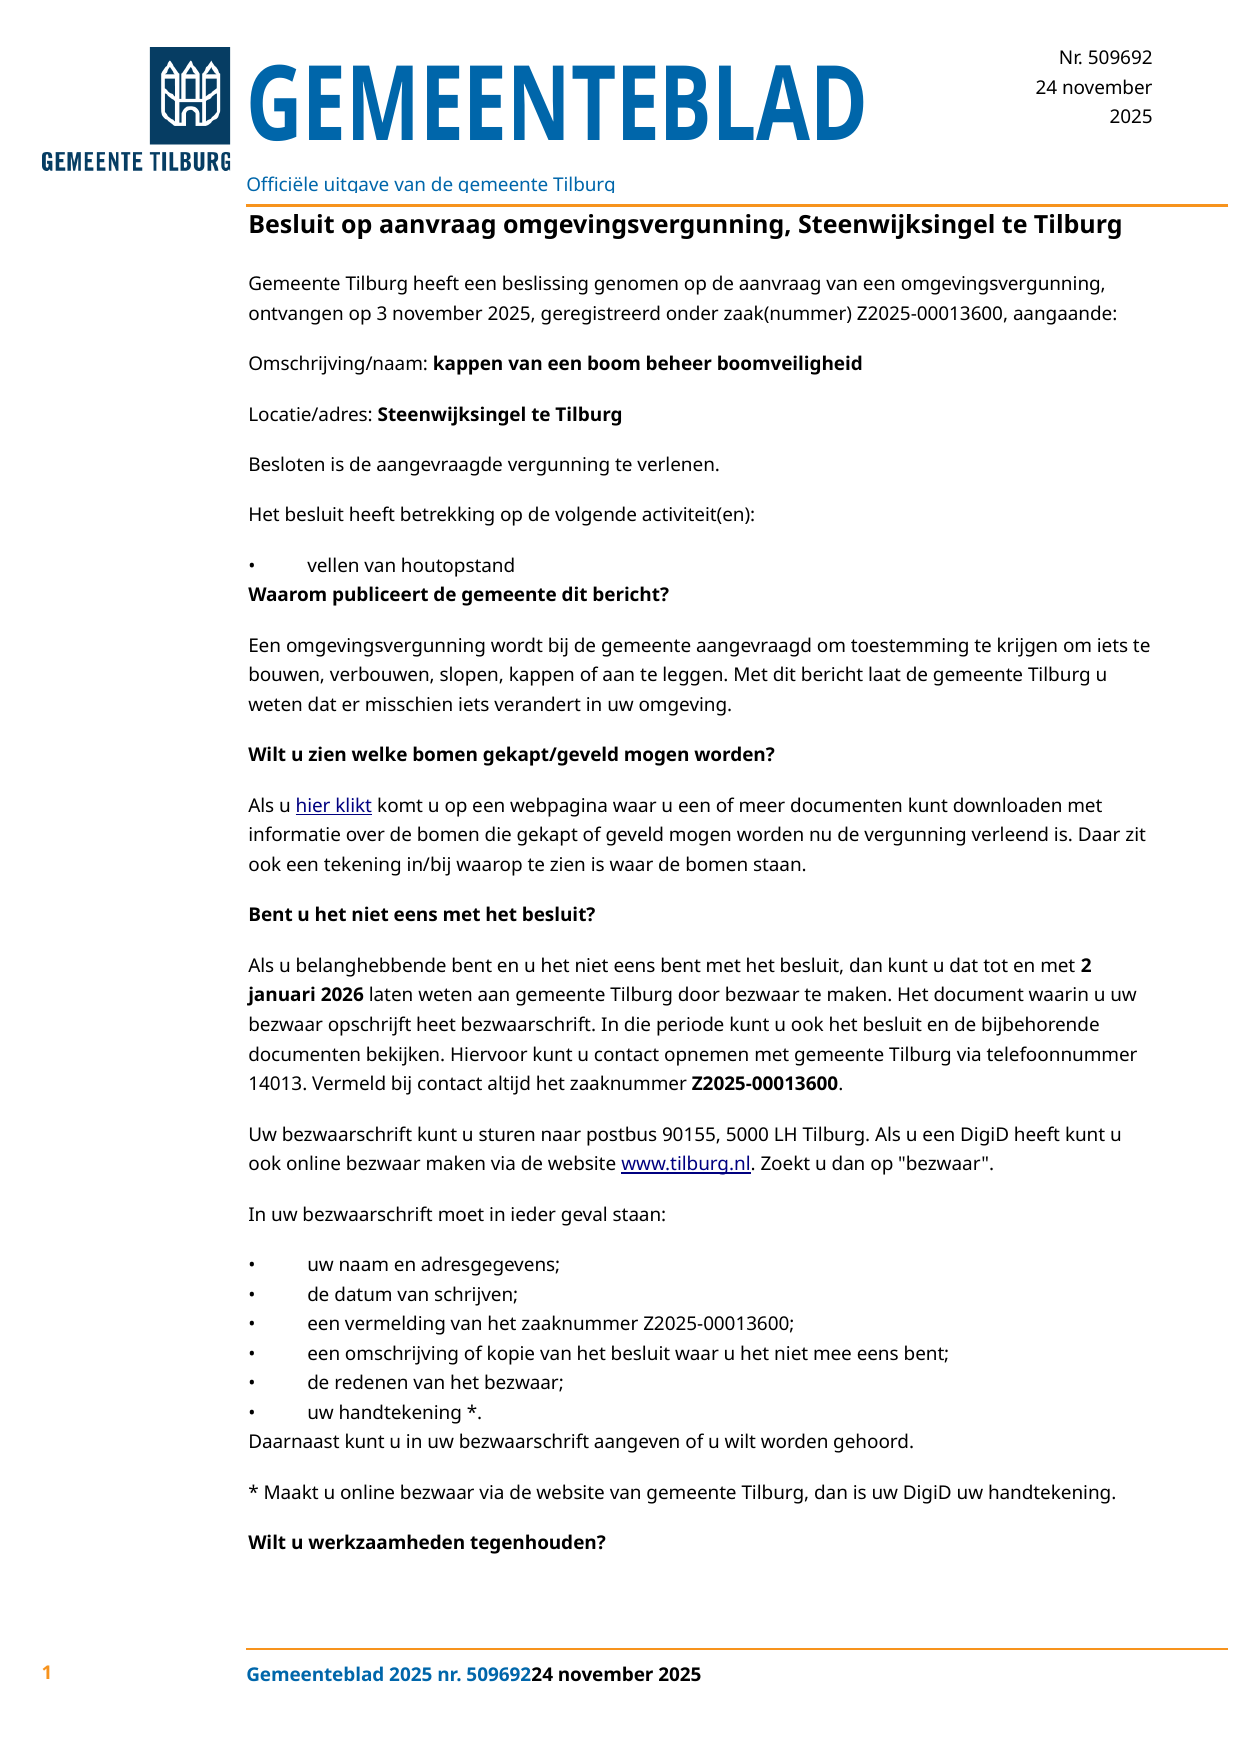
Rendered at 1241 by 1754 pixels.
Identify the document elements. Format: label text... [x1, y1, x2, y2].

list uw handtekening *. [248, 1399, 1152, 1425]
text Het besluit heeft betrekking op de volgende activiteit(en): [248, 502, 1152, 527]
list vellen van houtopstand [248, 552, 1152, 578]
text Een omgevingsvergunning wordt bij de gemeente aangevraagd om toestemming te krijgen om iets te bouwen, verbouwen, slopen, kappen of aan te leggen. Met dit bericht laat de gemeente Tilburg u weten dat er misschien iets verandert in uw omgeving. [248, 632, 1152, 717]
text Als u belanghebbende bent en u het niet eens bent met het besluit, dan kunt u dat tot en met 2 januari 2026 laten weten aan gemeente Tilburg door bezwaar te maken. Het document waarin u uw bezwaar opschrijft heet bezwaarschrift. In die periode kunt u ook het besluit en de bijbehorende documenten bekijken. Hiervoor kunt u contact opnemen met gemeente Tilburg via telefoonnummer 14013. Vermeld bij contact altijd het zaaknummer Z2025-00013600. [248, 952, 1152, 1096]
text Besloten is de aangevraagde vergunning te verlenen. [248, 451, 1152, 477]
list een omschrijving of kopie van het besluit waar u het niet mee eens bent; [248, 1340, 1152, 1366]
list een vermelding van het zaaknummer Z2025-00013600; [248, 1310, 1152, 1336]
list de redenen van het bezwaar; [248, 1369, 1152, 1395]
text Wilt u werkzaamheden tegenhouden? [248, 1529, 1152, 1555]
text Bent u het niet eens met het besluit? [248, 902, 1152, 927]
text Uw bezwaarschrift kunt u sturen naar postbus 90155, 5000 LH Tilburg. Als u een DigiD heeft kunt u ook online bezwaar maken via de website www.tilburg.nl. Zoekt u dan op "bezwaar". [248, 1121, 1152, 1176]
text Daarnaast kunt u in uw bezwaarschrift aangeven of u wilt worden gehoord. [248, 1429, 1152, 1454]
text In uw bezwaarschrift moet in ieder geval staan: [248, 1201, 1152, 1226]
text Als u hier klikt komt u op een webpagina waar u een of meer documenten kunt downloaden met informatie over de bomen die gekapt of geveld mogen worden nu de vergunning verleend is. Daar zit ook een tekening in/bij waarop te zien is waar de bomen staan. [248, 792, 1152, 877]
picture [41, 47, 231, 172]
text * Maakt u online bezwaar via de website van gemeente Tilburg, dan is uw DigiD uw handtekening. [248, 1479, 1152, 1505]
text Gemeente Tilburg heeft een beslissing genomen op de aanvraag van een omgevingsvergunning, ontvangen op 3 november 2025, geregistreerd onder zaak(nummer) Z2025-00013600, aangaande: [248, 270, 1152, 326]
list uw naam en adresgegevens; [248, 1251, 1152, 1277]
text Waarom publiceert de gemeente dit bericht? [248, 582, 1152, 607]
text Besluit op aanvraag omgevingsvergunning, Steenwijksingel te Tilburg [248, 207, 1152, 241]
text Omschrijving/naam: kappen van een boom beheer boomveiligheid [248, 350, 1152, 376]
text Locatie/adres: Steenwijksingel te Tilburg [248, 401, 1152, 426]
list de datum van schrijven; [248, 1281, 1152, 1306]
text Wilt u zien welke bomen gekapt/geveld mogen worden? [248, 742, 1152, 767]
